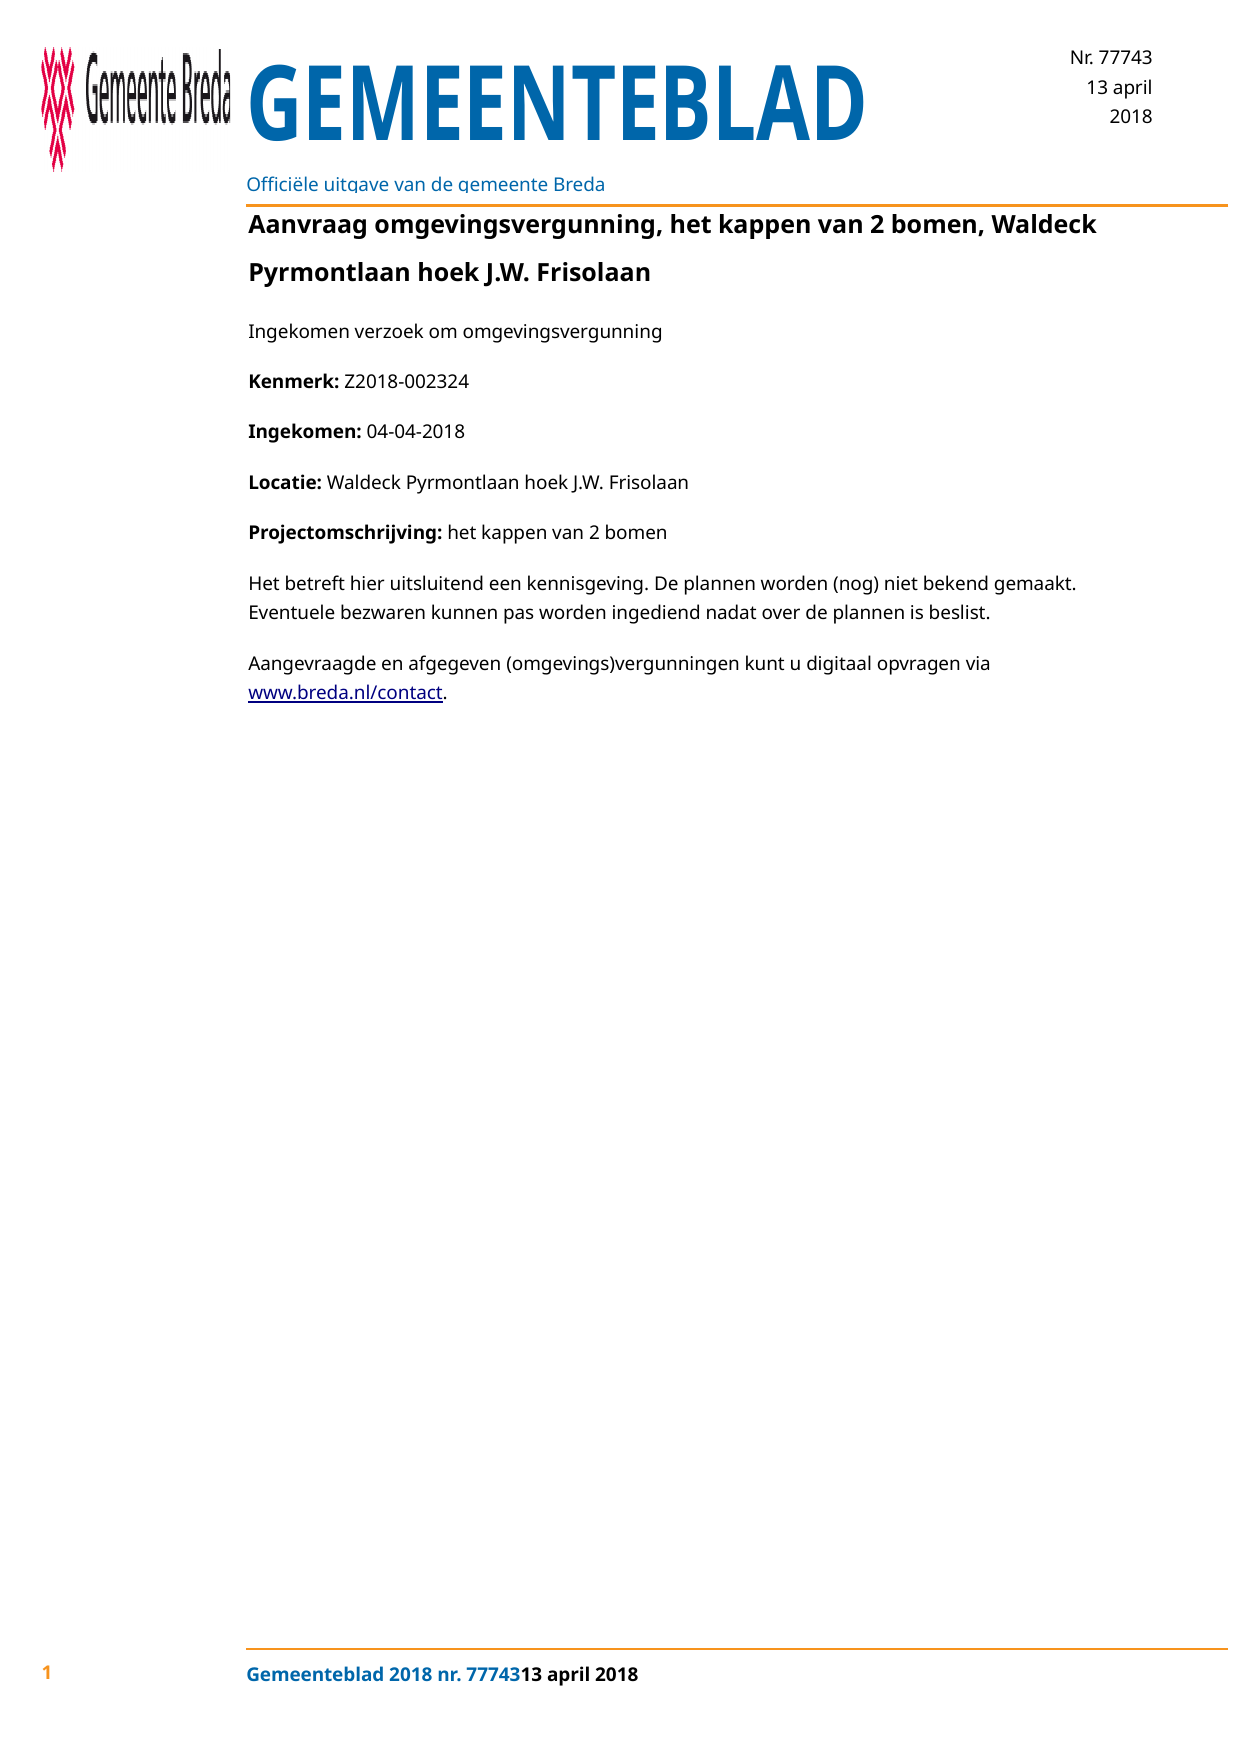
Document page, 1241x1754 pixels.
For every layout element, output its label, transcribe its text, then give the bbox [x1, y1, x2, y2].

text Aangevraagde en afgegeven (omgevings)vergunningen kunt u digitaal opvragen via www.breda.nl/contact. [248, 650, 1152, 705]
text Locatie: Waldeck Pyrmontlaan hoek J.W. Frisolaan [248, 469, 1152, 495]
text Het betreft hier uitsluitend een kennisgeving. De plannen worden (nog) niet bekend gemaakt. Eventuele bezwaren kunnen pas worden ingediend nadat over de plannen is beslist. [248, 570, 1152, 625]
picture [41, 47, 231, 172]
text Ingekomen: 04-04-2018 [248, 419, 1152, 444]
text Projectomschrijving: het kappen van 2 bomen [248, 519, 1152, 545]
text Ingekomen verzoek om omgevingsvergunning [248, 318, 1152, 344]
text Aanvraag omgevingsvergunning, het kappen van 2 bomen, Waldeck Pyrmontlaan hoek J.W. Frisolaan [248, 207, 1152, 288]
text Kenmerk: Z2018-002324 [248, 368, 1152, 394]
